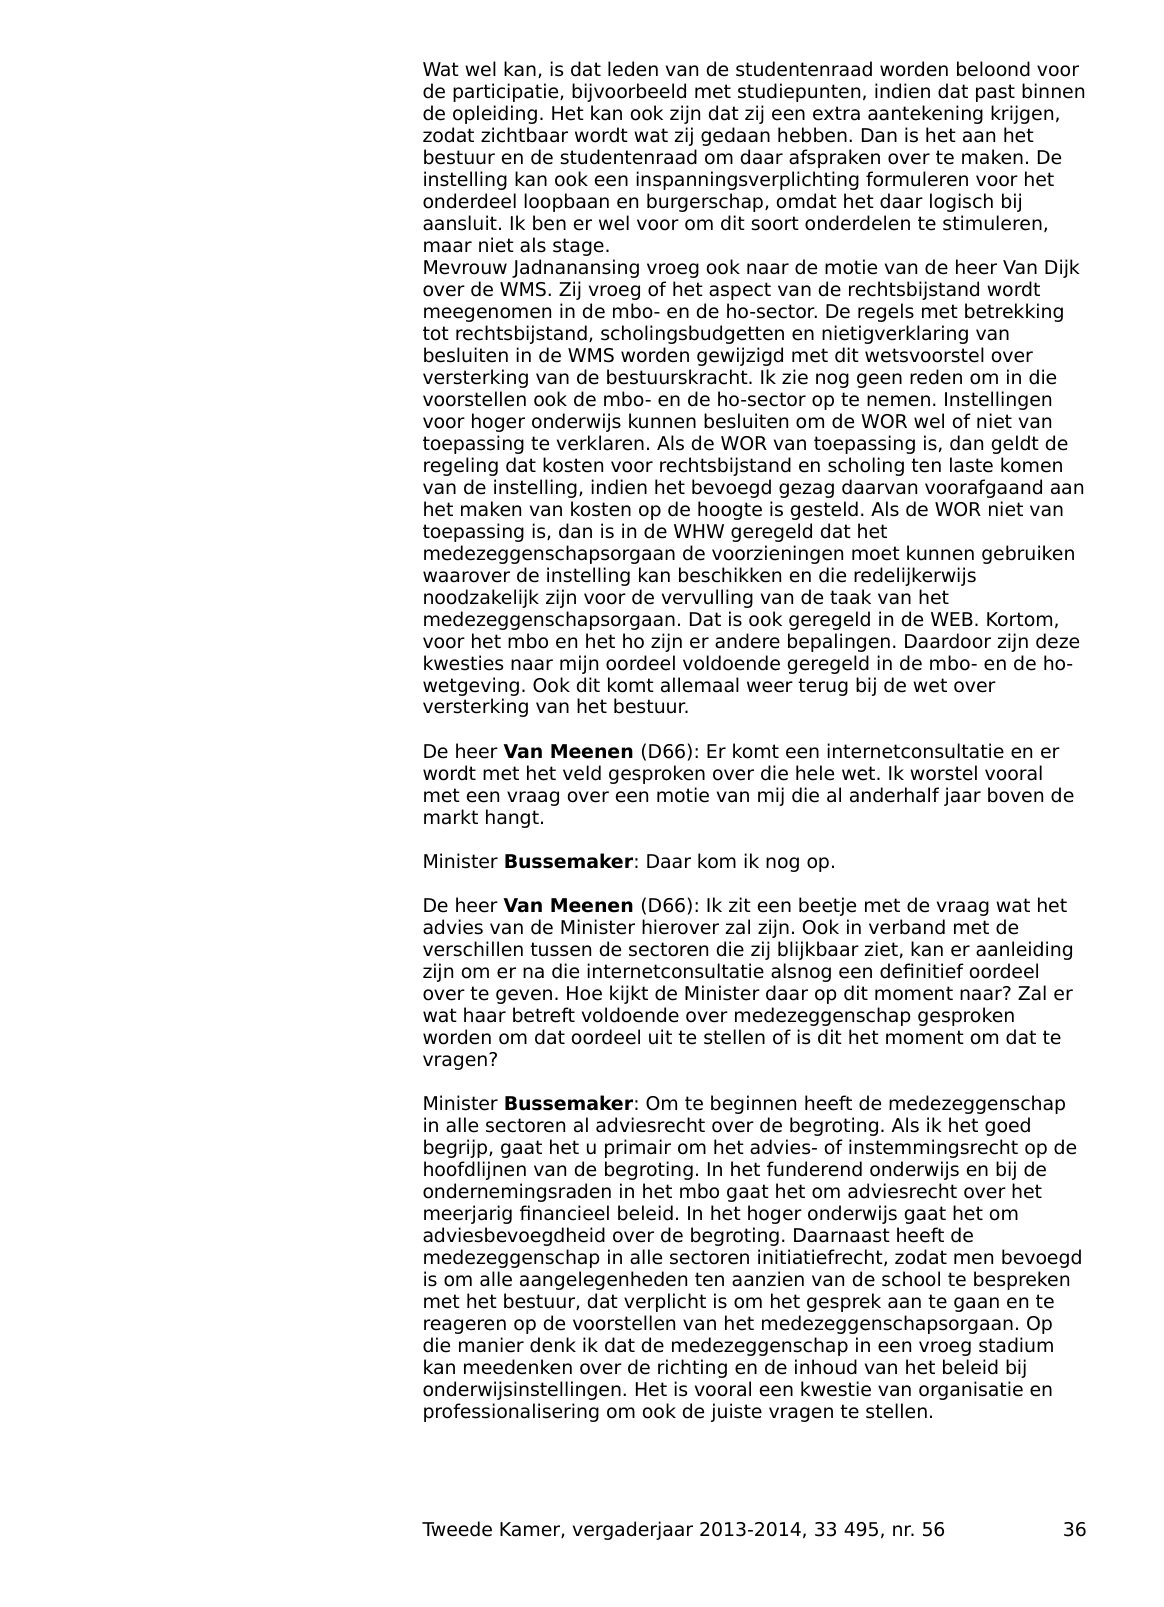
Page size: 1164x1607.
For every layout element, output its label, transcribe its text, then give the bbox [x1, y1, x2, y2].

text Minister Bussemaker: Daar kom ik nog op. [422, 851, 1087, 873]
text Minister Bussemaker: Om te beginnen heeft de medezeggenschap in alle sectoren al adviesrecht over de begroting. Als ik het goed begrijp, gaat het u primair om het advies- of instemmingsrecht op de hoofdlijnen van de begroting. In het funderend onderwijs en bij de ondernemingsraden in het mbo gaat het om adviesrecht over het meerjarig financieel beleid. In het hoger onderwijs gaat het om adviesbevoegdheid over de begroting. Daarnaast heeft de medezeggenschap in alle sectoren initiatiefrecht, zodat men bevoegd is om alle aangelegenheden ten aanzien van de school te bespreken met het bestuur, dat verplicht is om het gesprek aan te gaan en te reageren op de voorstellen van het medezeggenschapsorgaan. Op die manier denk ik dat de medezeggenschap in een vroeg stadium kan meedenken over de richting en de inhoud van het beleid bij onderwijsinstellingen. Het is vooral een kwestie van organisatie en professionalisering om ook de juiste vragen te stellen. [422, 1093, 1087, 1423]
text Wat wel kan, is dat leden van de studentenraad worden beloond voor de participatie, bijvoorbeeld met studiepunten, indien dat past binnen de opleiding. Het kan ook zijn dat zij een extra aantekening krijgen, zodat zichtbaar wordt wat zij gedaan hebben. Dan is het aan het bestuur en de studentenraad om daar afspraken over te maken. De instelling kan ook een inspanningsverplichting formuleren voor het onderdeel loopbaan en burgerschap, omdat het daar logisch bij aansluit. Ik ben er wel voor om dit soort onderdelen te stimuleren, maar niet als stage. [422, 59, 1087, 257]
text Mevrouw Jadnanansing vroeg ook naar de motie van de heer Van Dijk over de WMS. Zij vroeg of het aspect van de rechtsbijstand wordt meegenomen in de mbo- en de ho-sector. De regels met betrekking tot rechtsbijstand, scholingsbudgetten en nietigverklaring van besluiten in de WMS worden gewijzigd met dit wetsvoorstel over versterking van de bestuurskracht. Ik zie nog geen reden om in die voorstellen ook de mbo- en de ho-sector op te nemen. Instellingen voor hoger onderwijs kunnen besluiten om de WOR wel of niet van toepassing te verklaren. Als de WOR van toepassing is, dan geldt de regeling dat kosten voor rechtsbijstand en scholing ten laste komen van de instelling, indien het bevoegd gezag daarvan voorafgaand aan het maken van kosten op de hoogte is gesteld. Als de WOR niet van toepassing is, dan is in de WHW geregeld dat het medezeggenschapsorgaan de voorzieningen moet kunnen gebruiken waarover de instelling kan beschikken en die redelijkerwijs noodzakelijk zijn voor de vervulling van de taak van het medezeggenschapsorgaan. Dat is ook geregeld in de WEB. Kortom, voor het mbo en het ho zijn er andere bepalingen. Daardoor zijn deze kwesties naar mijn oordeel voldoende geregeld in de mbo- en de ho-wetgeving. Ook dit komt allemaal weer terug bij de wet over versterking van het bestuur. [422, 257, 1087, 718]
text De heer Van Meenen (D66): Ik zit een beetje met de vraag wat het advies van de Minister hierover zal zijn. Ook in verband met de verschillen tussen de sectoren die zij blijkbaar ziet, kan er aanleiding zijn om er na die internetconsultatie alsnog een definitief oordeel over te geven. Hoe kijkt de Minister daar op dit moment naar? Zal er wat haar betreft voldoende over medezeggenschap gesproken worden om dat oordeel uit te stellen of is dit het moment om dat te vragen? [422, 895, 1087, 1071]
text De heer Van Meenen (D66): Er komt een internetconsultatie en er wordt met het veld gesproken over die hele wet. Ik worstel vooral met een vraag over een motie van mij die al anderhalf jaar boven de markt hangt. [422, 741, 1087, 828]
